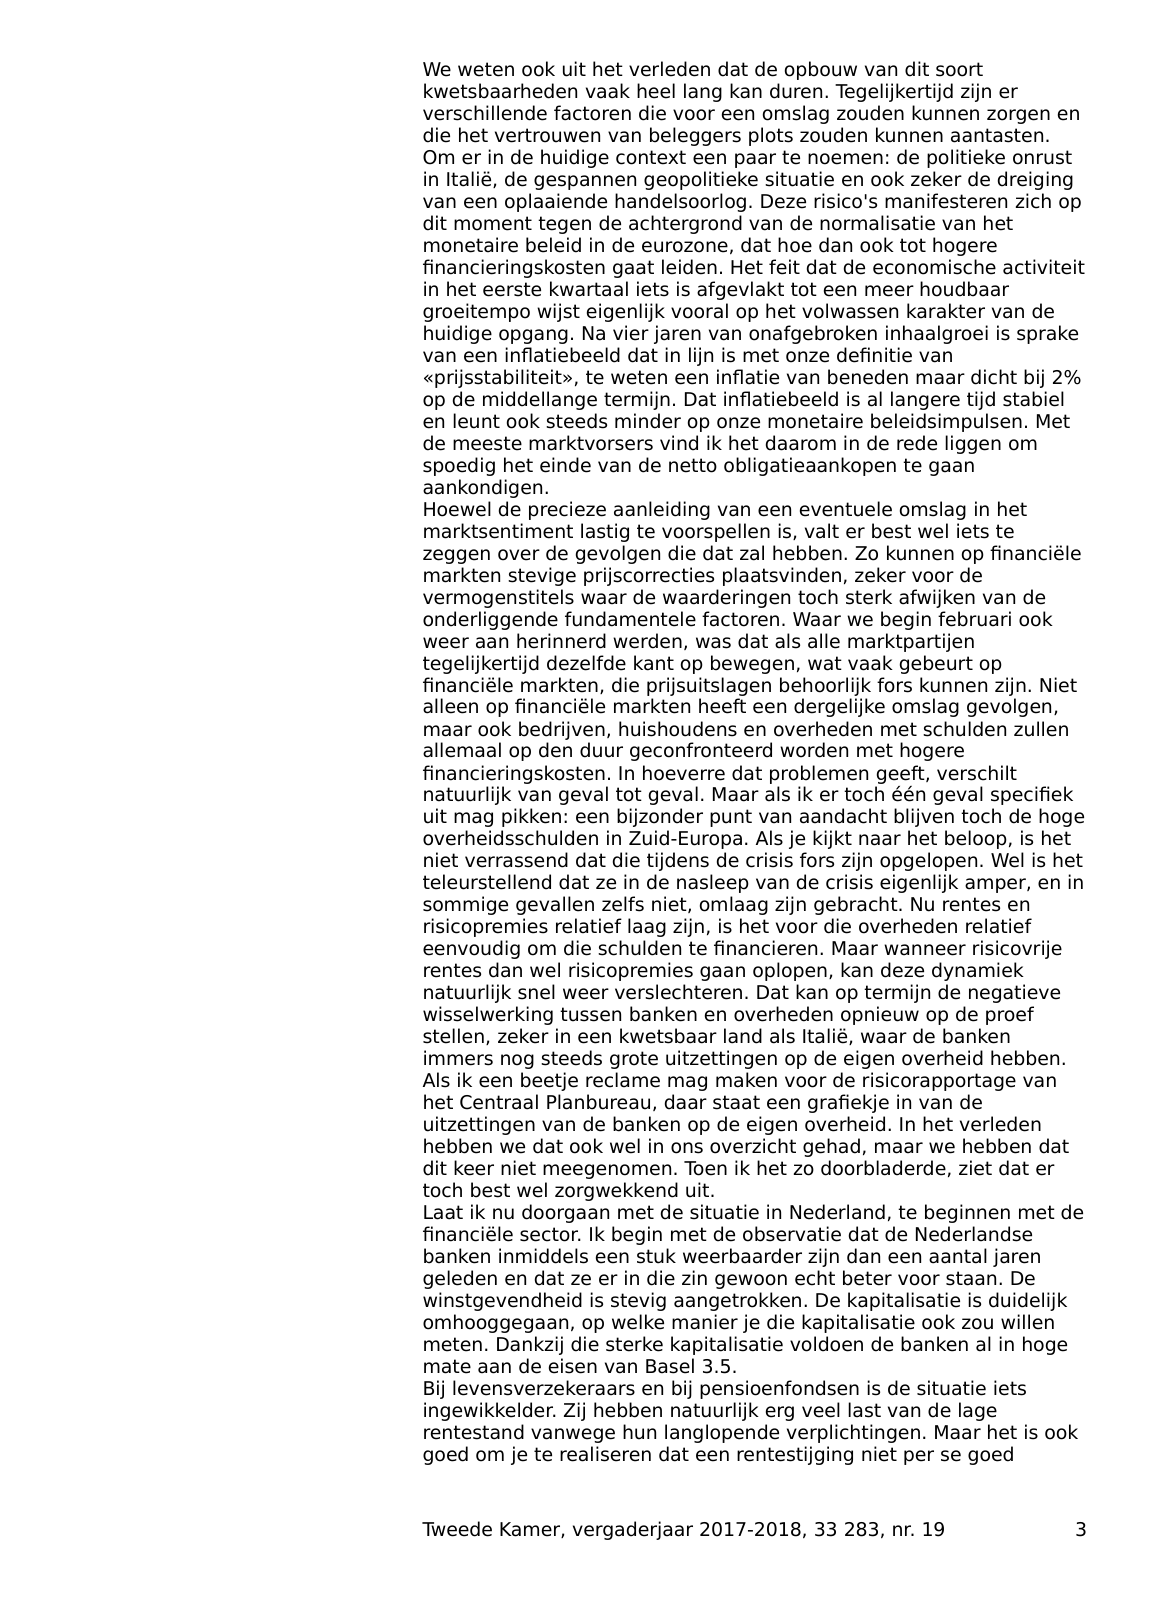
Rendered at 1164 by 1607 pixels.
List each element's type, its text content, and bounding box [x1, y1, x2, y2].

text Laat ik nu doorgaan met de situatie in Nederland, te beginnen met de financiële sector. Ik begin met de observatie dat de Nederlandse banken inmiddels een stuk weerbaarder zijn dan een aantal jaren geleden en dat ze er in die zin gewoon echt beter voor staan. De winstgevendheid is stevig aangetrokken. De kapitalisatie is duidelijk omhooggegaan, op welke manier je die kapitalisatie ook zou willen meten. Dankzij die sterke kapitalisatie voldoen de banken al in hoge mate aan de eisen van Basel 3.5. [422, 1202, 1087, 1378]
text We weten ook uit het verleden dat de opbouw van dit soort kwetsbaarheden vaak heel lang kan duren. Tegelijkertijd zijn er verschillende factoren die voor een omslag zouden kunnen zorgen en die het vertrouwen van beleggers plots zouden kunnen aantasten. Om er in de huidige context een paar te noemen: de politieke onrust in Italië, de gespannen geopolitieke situatie en ook zeker de dreiging van een oplaaiende handelsoorlog. Deze risico's manifesteren zich op dit moment tegen de achtergrond van de normalisatie van het monetaire beleid in de eurozone, dat hoe dan ook tot hogere financieringskosten gaat leiden. Het feit dat de economische activiteit in het eerste kwartaal iets is afgevlakt tot een meer houdbaar groeitempo wijst eigenlijk vooral op het volwassen karakter van de huidige opgang. Na vier jaren van onafgebroken inhaalgroei is sprake van een inflatiebeeld dat in lijn is met onze definitie van «prijsstabiliteit», te weten een inflatie van beneden maar dicht bij 2% op de middellange termijn. Dat inflatiebeeld is al langere tijd stabiel en leunt ook steeds minder op onze monetaire beleidsimpulsen. Met de meeste marktvorsers vind ik het daarom in de rede liggen om spoedig het einde van de netto obligatieaankopen te gaan aankondigen. [422, 59, 1087, 499]
text Bij levensverzekeraars en bij pensioenfondsen is de situatie iets ingewikkelder. Zij hebben natuurlijk erg veel last van de lage rentestand vanwege hun langlopende verplichtingen. Maar het is ook goed om je te realiseren dat een rentestijging niet per se goed [422, 1378, 1087, 1466]
text Hoewel de precieze aanleiding van een eventuele omslag in het marktsentiment lastig te voorspellen is, valt er best wel iets te zeggen over de gevolgen die dat zal hebben. Zo kunnen op financiële markten stevige prijscorrecties plaatsvinden, zeker voor de vermogenstitels waar de waarderingen toch sterk afwijken van de onderliggende fundamentele factoren. Waar we begin februari ook weer aan herinnerd werden, was dat als alle marktpartijen tegelijkertijd dezelfde kant op bewegen, wat vaak gebeurt op financiële markten, die prijsuitslagen behoorlijk fors kunnen zijn. Niet alleen op financiële markten heeft een dergelijke omslag gevolgen, maar ook bedrijven, huishoudens en overheden met schulden zullen allemaal op den duur geconfronteerd worden met hogere financieringskosten. In hoeverre dat problemen geeft, verschilt natuurlijk van geval tot geval. Maar als ik er toch één geval specifiek uit mag pikken: een bijzonder punt van aandacht blijven toch de hoge overheidsschulden in Zuid-Europa. Als je kijkt naar het beloop, is het niet verrassend dat die tijdens de crisis fors zijn opgelopen. Wel is het teleurstellend dat ze in de nasleep van de crisis eigenlijk amper, en in sommige gevallen zelfs niet, omlaag zijn gebracht. Nu rentes en risicopremies relatief laag zijn, is het voor die overheden relatief eenvoudig om die schulden te financieren. Maar wanneer risicovrije rentes dan wel risicopremies gaan oplopen, kan deze dynamiek natuurlijk snel weer verslechteren. Dat kan op termijn de negatieve wisselwerking tussen banken en overheden opnieuw op de proef stellen, zeker in een kwetsbaar land als Italië, waar de banken immers nog steeds grote uitzettingen op de eigen overheid hebben. Als ik een beetje reclame mag maken voor de risicorapportage van het Centraal Planbureau, daar staat een grafiekje in van de uitzettingen van de banken op de eigen overheid. In het verleden hebben we dat ook wel in ons overzicht gehad, maar we hebben dat dit keer niet meegenomen. Toen ik het zo doorbladerde, ziet dat er toch best wel zorgwekkend uit. [422, 499, 1087, 1202]
